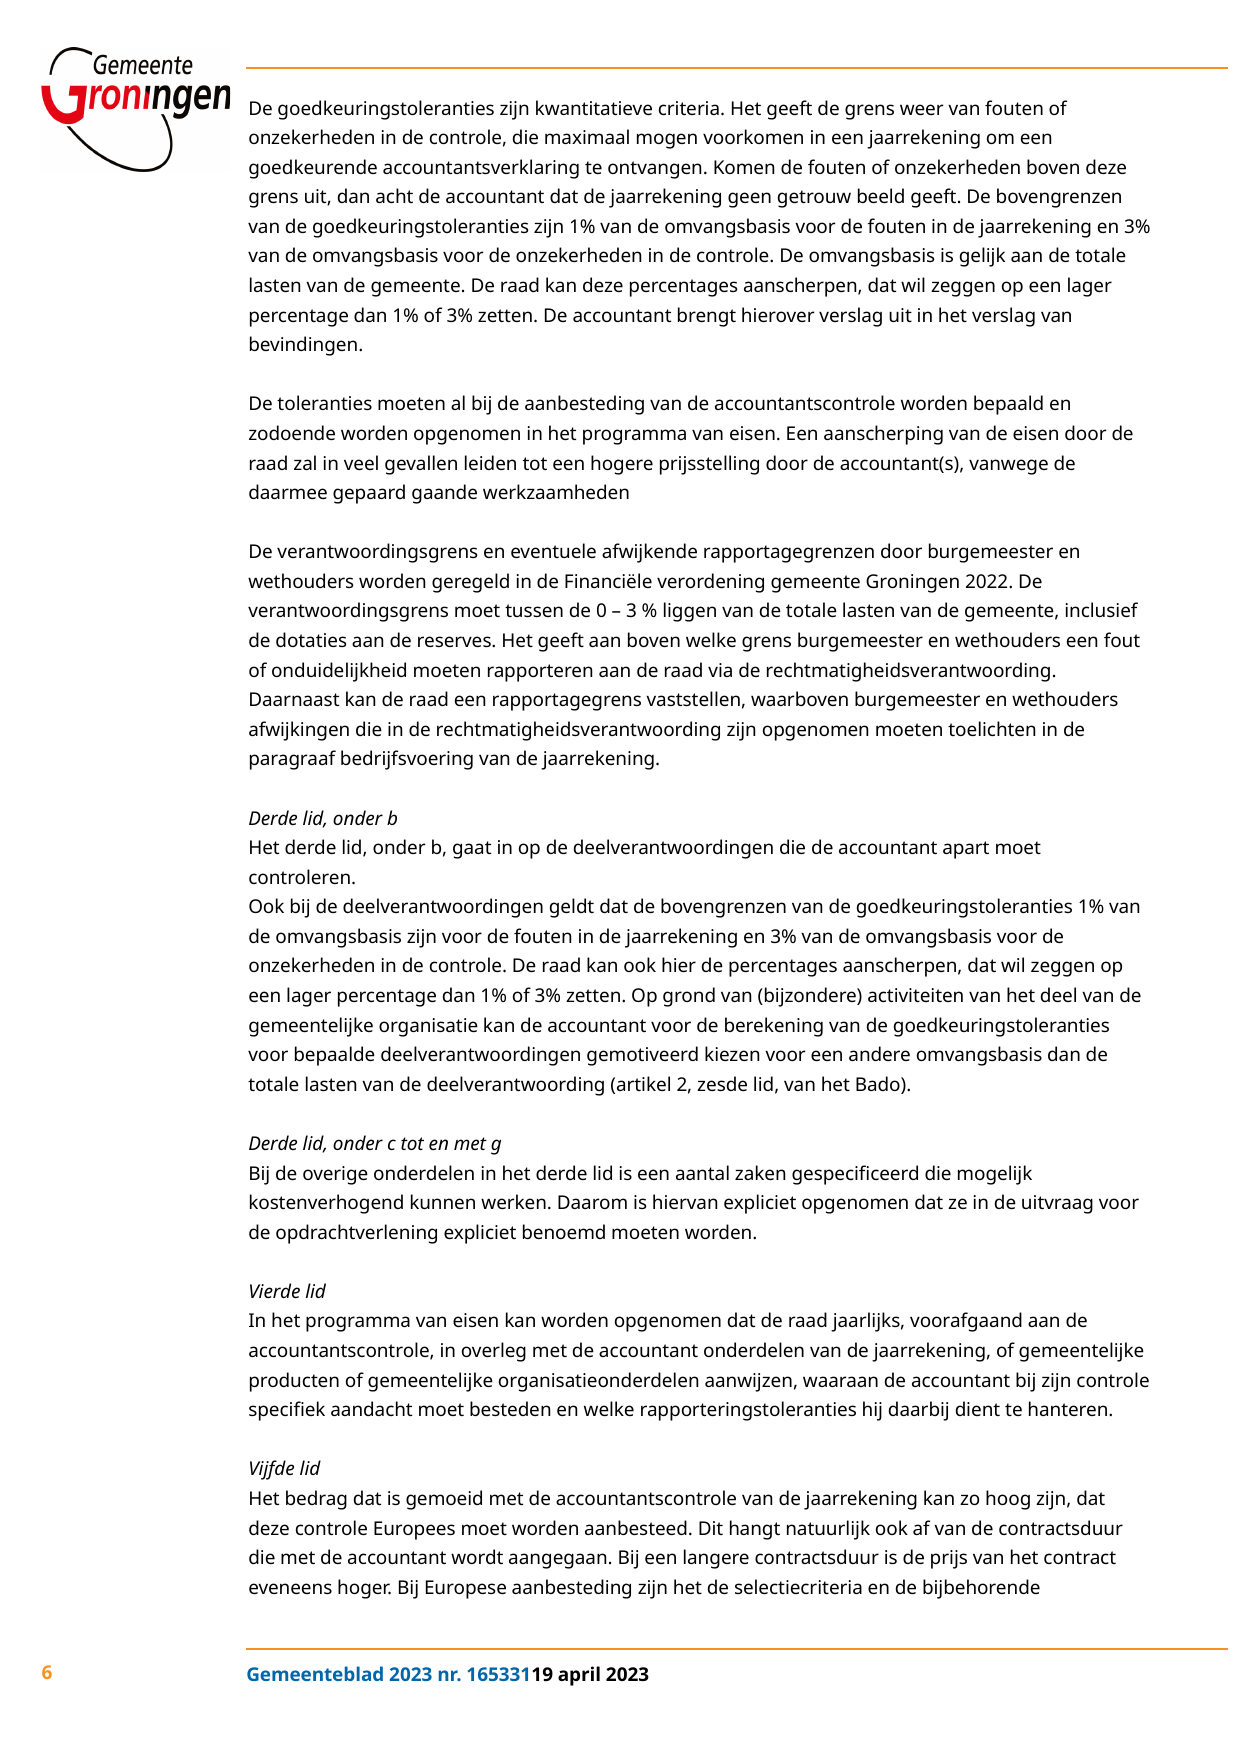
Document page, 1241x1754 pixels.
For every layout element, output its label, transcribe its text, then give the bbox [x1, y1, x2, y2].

text Ook bij de deelverantwoordingen geldt dat de bovengrenzen van de goedkeuringstoleranties 1% van de omvangsbasis zijn voor de fouten in de jaarrekening en 3% van de omvangsbasis voor de onzekerheden in de controle. De raad kan ook hier de percentages aanscherpen, dat wil zeggen op een lager percentage dan 1% of 3% zetten. Op grond van (bijzondere) activiteiten van het deel van de gemeentelijke organisatie kan de accountant voor de berekening van de goedkeuringstoleranties voor bepaalde deelverantwoordingen gemotiveerd kiezen voor een andere omvangsbasis dan de totale lasten van de deelverantwoording (artikel 2, zesde lid, van het Bado). [248, 893, 1152, 1097]
text Het bedrag dat is gemoeid met de accountantscontrole van de jaarrekening kan zo hoog zijn, dat deze controle Europees moet worden aanbesteed. Dit hangt natuurlijk ook af van de contractsduur die met de accountant wordt aangegaan. Bij een langere contractsduur is de prijs van het contract eveneens hoger. Bij Europese aanbesteding zijn het de selectiecriteria en de bijbehorende [248, 1485, 1152, 1600]
text Derde lid, onder b [248, 805, 1152, 831]
picture [41, 47, 231, 172]
text Vijfde lid [248, 1456, 1152, 1481]
text Het derde lid, onder b, gaat in op de deelverantwoordingen die de accountant apart moet controleren. [248, 834, 1152, 890]
text Vierde lid [248, 1278, 1152, 1304]
text Derde lid, onder c tot en met g [248, 1130, 1152, 1156]
text In het programma van eisen kan worden opgenomen dat de raad jaarlijks, voorafgaand aan de accountantscontrole, in overleg met de accountant onderdelen van de jaarrekening, of gemeentelijke producten of gemeentelijke organisatieonderdelen aanwijzen, waaraan de accountant bij zijn controle specifiek aandacht moet besteden en welke rapporteringstoleranties hij daarbij dient te hanteren. [248, 1308, 1152, 1422]
text De toleranties moeten al bij de aanbesteding van de accountantscontrole worden bepaald en zodoende worden opgenomen in het programma van eisen. Een aanscherping van de eisen door de raad zal in veel gevallen leiden tot een hogere prijsstelling door de accountant(s), vanwege de daarmee gepaard gaande werkzaamheden [248, 391, 1152, 505]
text De verantwoordingsgrens en eventuele afwijkende rapportagegrenzen door burgemeester en wethouders worden geregeld in de Financiële verordening gemeente Groningen 2022. De verantwoordingsgrens moet tussen de 0 – 3 % liggen van de totale lasten van de gemeente, inclusief de dotaties aan de reserves. Het geeft aan boven welke grens burgemeester en wethouders een fout of onduidelijkheid moeten rapporteren aan de raad via de rechtmatigheidsverantwoording. Daarnaast kan de raad een rapportagegrens vaststellen, waarboven burgemeester en wethouders afwijkingen die in de rechtmatigheidsverantwoording zijn opgenomen moeten toelichten in de paragraaf bedrijfsvoering van de jaarrekening. [248, 538, 1152, 771]
text De goedkeuringstoleranties zijn kwantitatieve criteria. Het geeft de grens weer van fouten of onzekerheden in de controle, die maximaal mogen voorkomen in een jaarrekening om een goedkeurende accountantsverklaring te ontvangen. Komen de fouten of onzekerheden boven deze grens uit, dan acht de accountant dat de jaarrekening geen getrouw beeld geeft. De bovengrenzen van de goedkeuringstoleranties zijn 1% van de omvangsbasis voor de fouten in de jaarrekening en 3% van de omvangsbasis voor de onzekerheden in de controle. De omvangsbasis is gelijk aan de totale lasten van de gemeente. De raad kan deze percentages aanscherpen, dat wil zeggen op een lager percentage dan 1% of 3% zetten. De accountant brengt hierover verslag uit in het verslag van bevindingen. [248, 95, 1152, 357]
text Bij de overige onderdelen in het derde lid is een aantal zaken gespecificeerd die mogelijk kostenverhogend kunnen werken. Daarom is hiervan expliciet opgenomen dat ze in de uitvraag voor de opdrachtverlening expliciet benoemd moeten worden. [248, 1160, 1152, 1245]
